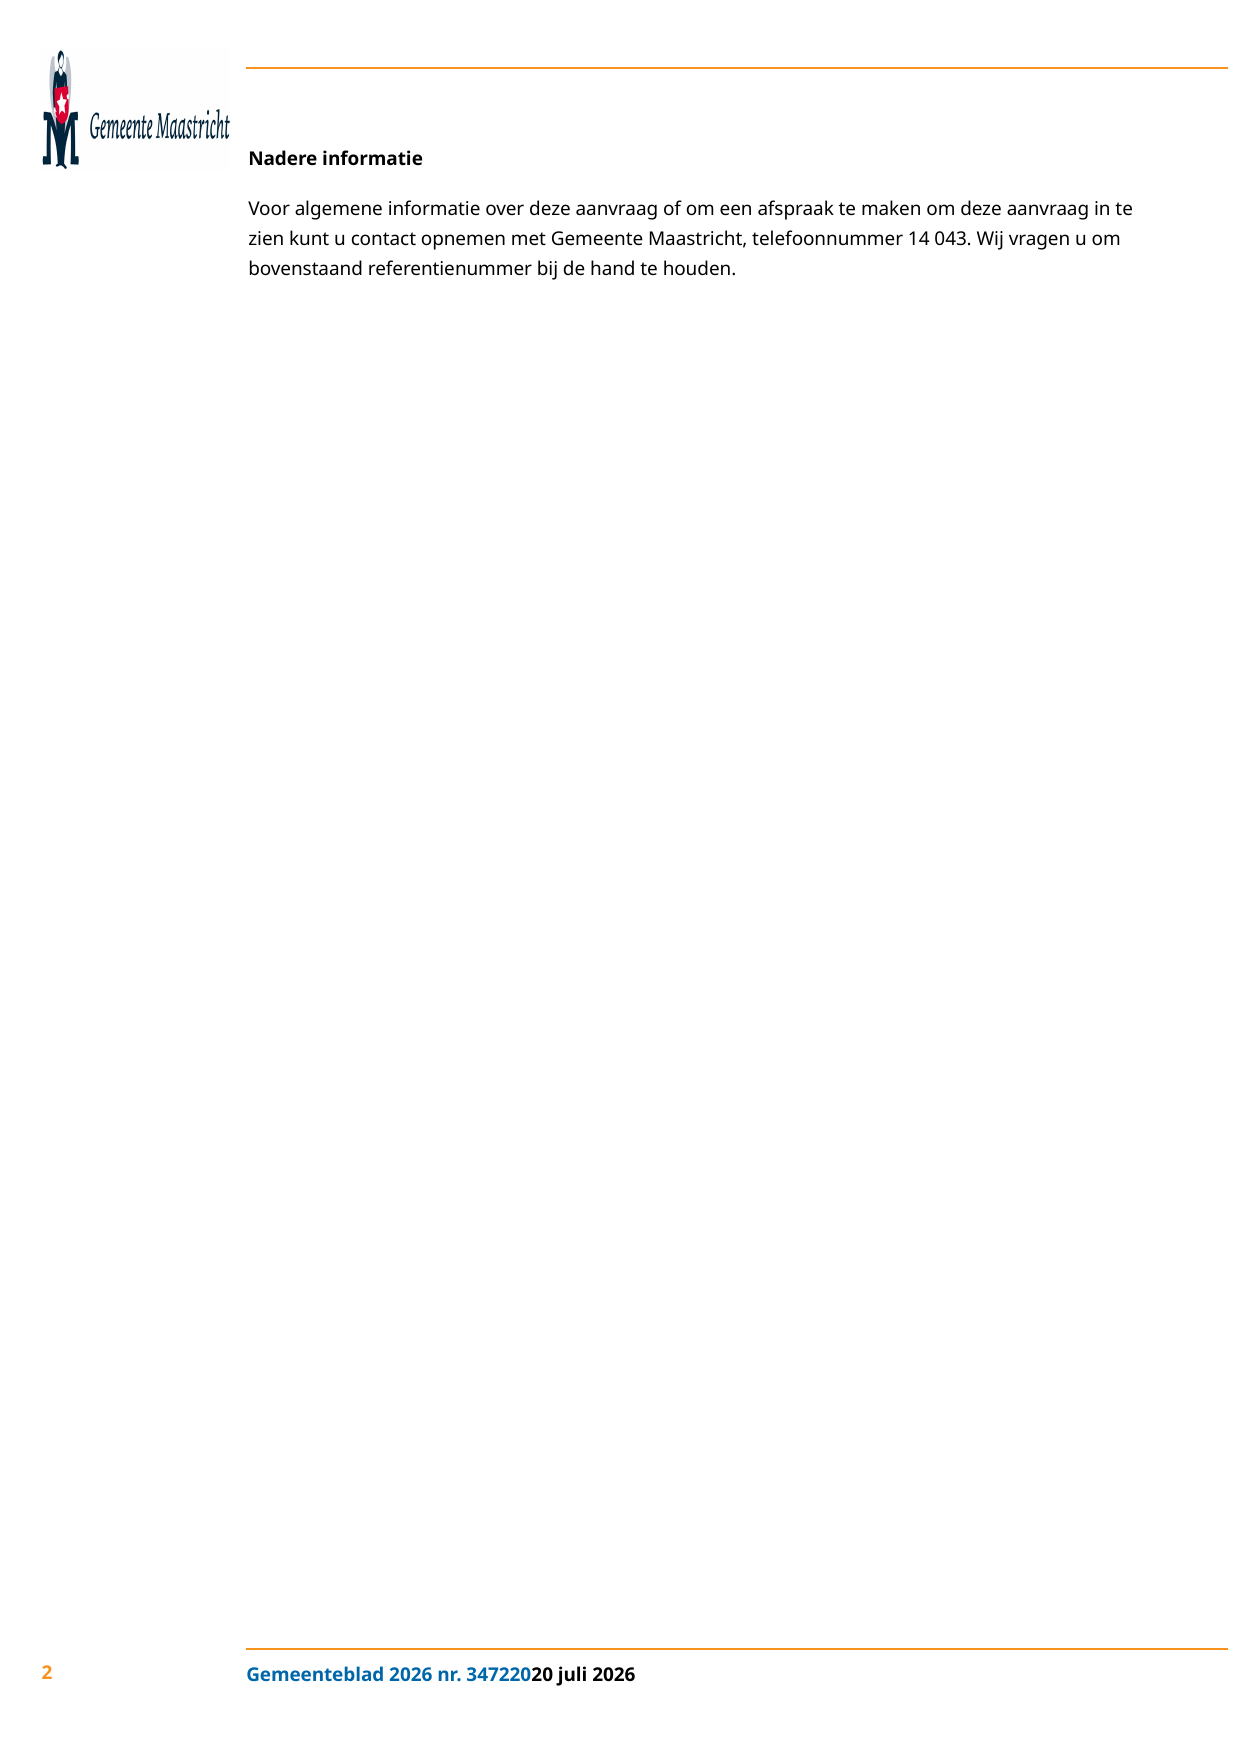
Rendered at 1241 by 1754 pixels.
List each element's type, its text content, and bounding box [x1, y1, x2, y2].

text Nadere informatie [248, 145, 1152, 171]
picture [41, 47, 231, 172]
text Voor algemene informatie over deze aanvraag of om een afspraak te maken om deze aanvraag in te zien kunt u contact opnemen met Gemeente Maastricht, telefoonnummer 14 043. Wij vragen u om bovenstaand referentienummer bij de hand te houden. [248, 196, 1152, 281]
